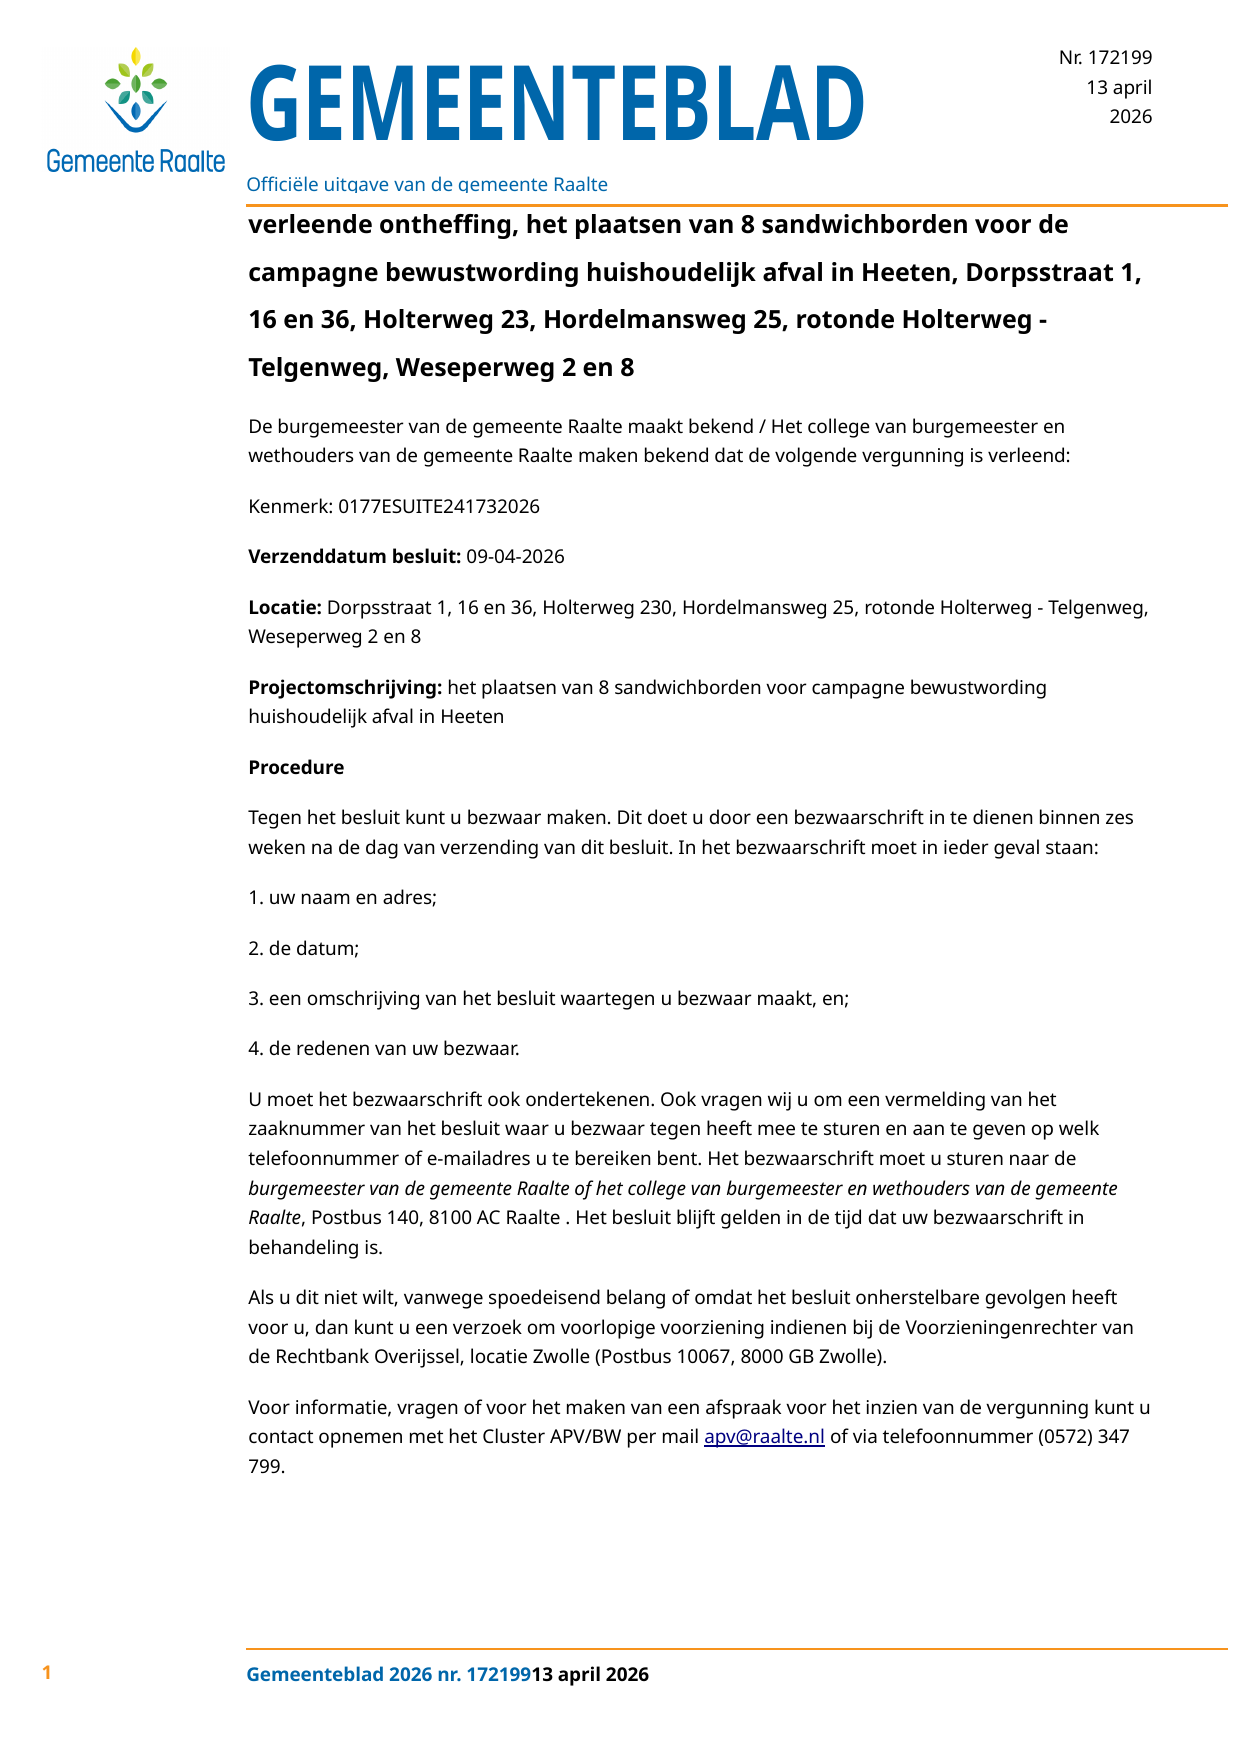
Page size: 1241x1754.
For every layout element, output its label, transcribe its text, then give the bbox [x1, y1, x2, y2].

text Kenmerk: 0177ESUITE241732026 [248, 493, 1152, 519]
text De burgemeester van de gemeente Raalte maakt bekend / Het college van burgemeester en wethouders van de gemeente Raalte maken bekend dat de volgende vergunning is verleend: [248, 413, 1152, 468]
text 3. een omschrijving van het besluit waartegen u bezwaar maakt, en; [248, 985, 1152, 1011]
text 1. uw naam en adres; [248, 884, 1152, 910]
text verleende ontheffing, het plaatsen van 8 sandwichborden voor de campagne bewustwording huishoudelijk afval in Heeten, Dorpsstraat 1, 16 en 36, Holterweg 23, Hordelmansweg 25, rotonde Holterweg - Telgenweg, Weseperweg 2 en 8 [248, 207, 1152, 384]
text 2. de datum; [248, 935, 1152, 961]
text Projectomschrijving: het plaatsen van 8 sandwichborden voor campagne bewustwording huishoudelijk afval in Heeten [248, 674, 1152, 729]
text Tegen het besluit kunt u bezwaar maken. Dit doet u door een bezwaarschrift in te dienen binnen zes weken na de dag van verzending van dit besluit. In het bezwaarschrift moet in ieder geval staan: [248, 804, 1152, 860]
text U moet het bezwaarschrift ook ondertekenen. Ook vragen wij u om een vermelding van het zaaknummer van het besluit waar u bezwaar tegen heeft mee te sturen en aan te geven op welk telefoonnummer of e-mailadres u te bereiken bent. Het bezwaarschrift moet u sturen naar de burgemeester van de gemeente Raalte of het college van burgemeester en wethouders van de gemeente Raalte, Postbus 140, 8100 AC Raalte . Het besluit blijft gelden in de tijd dat uw bezwaarschrift in behandeling is. [248, 1086, 1152, 1260]
text Locatie: Dorpsstraat 1, 16 en 36, Holterweg 230, Hordelmansweg 25, rotonde Holterweg - Telgenweg, Weseperweg 2 en 8 [248, 594, 1152, 649]
text Verzenddatum besluit: 09-04-2026 [248, 543, 1152, 569]
text 4. de redenen van uw bezwaar. [248, 1036, 1152, 1061]
picture [41, 47, 231, 172]
text Voor informatie, vragen of voor het maken van een afspraak voor het inzien van de vergunning kunt u contact opnemen met het Cluster APV/BW per mail apv@raalte.nl of via telefoonnummer (0572) 347 799. [248, 1394, 1152, 1479]
text Als u dit niet wilt, vanwege spoedeisend belang of omdat het besluit onherstelbare gevolgen heeft voor u, dan kunt u een verzoek om voorlopige voorziening indienen bij de Voorzieningenrechter van de Rechtbank Overijssel, locatie Zwolle (Postbus 10067, 8000 GB Zwolle). [248, 1284, 1152, 1369]
text Procedure [248, 754, 1152, 780]
